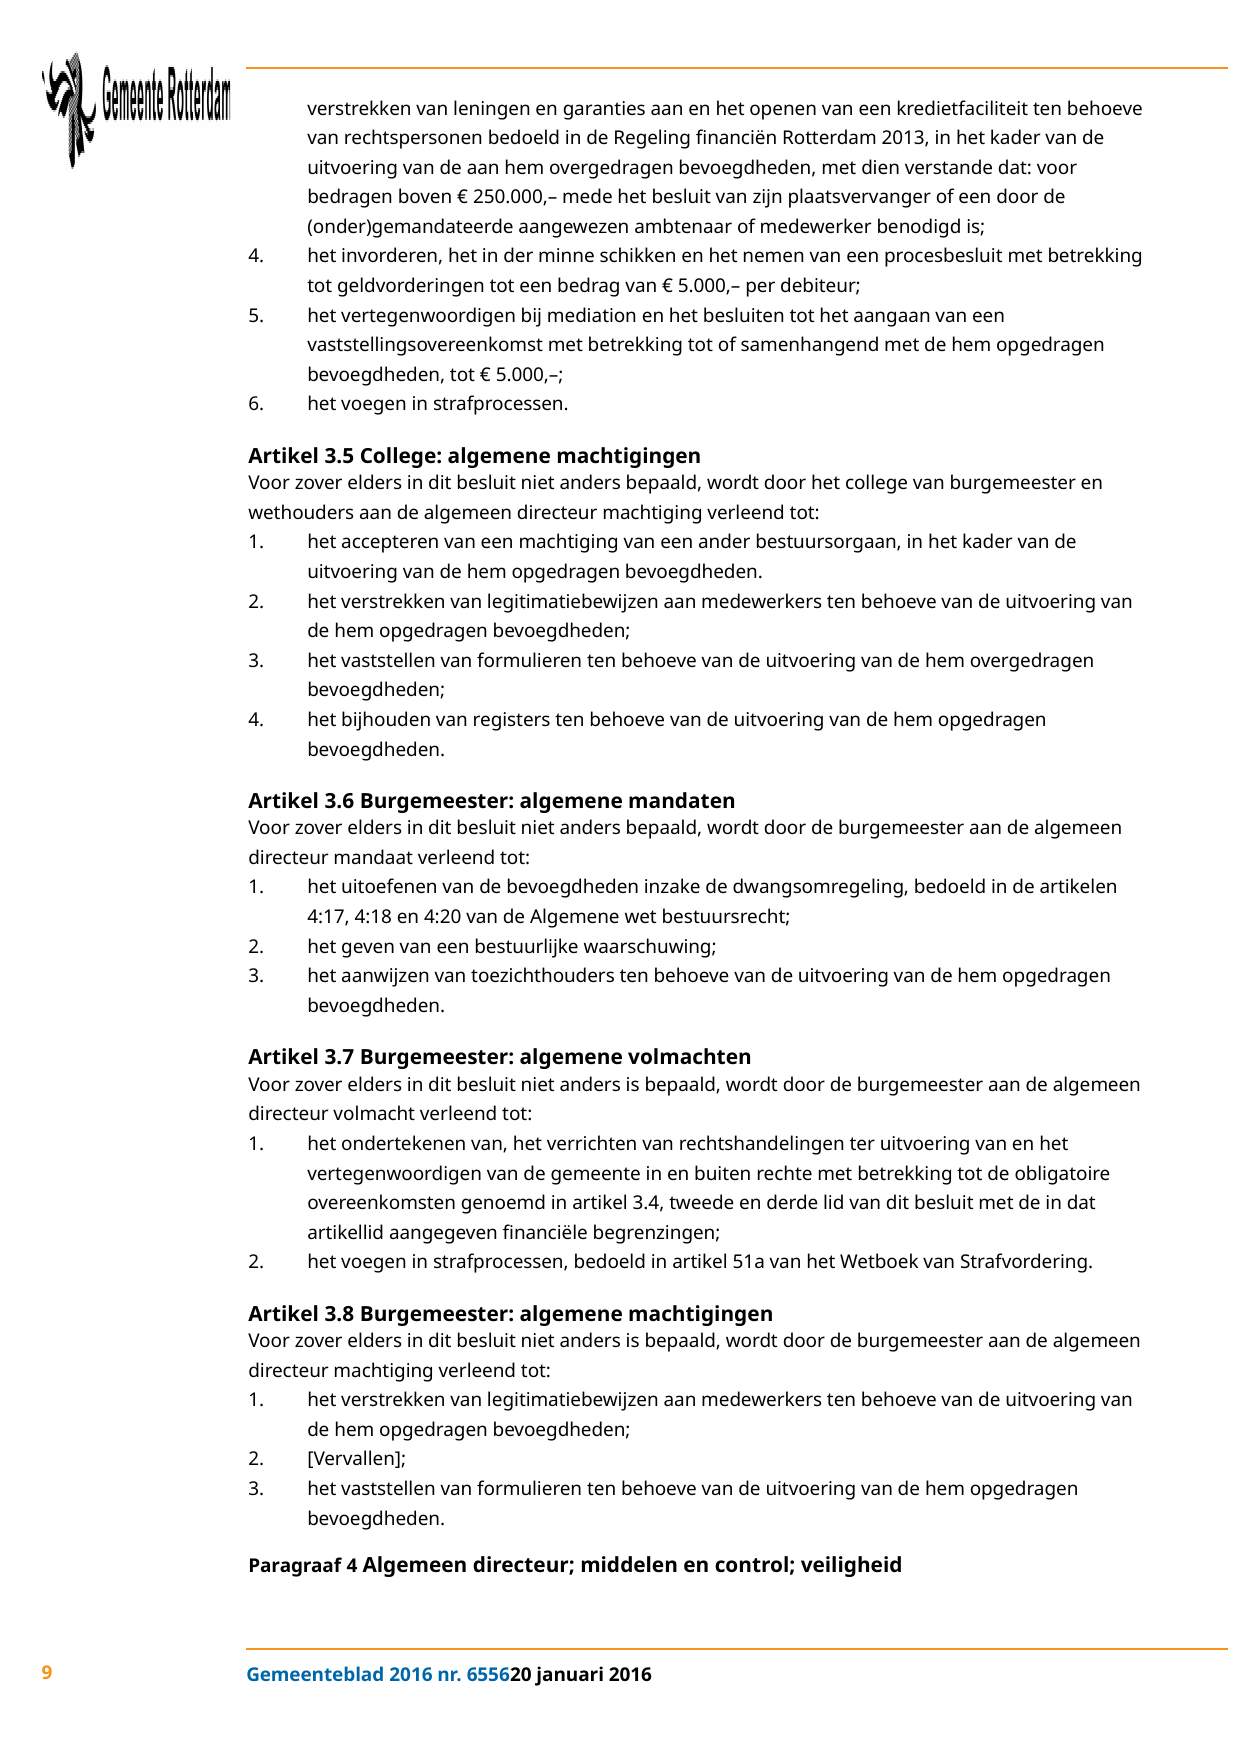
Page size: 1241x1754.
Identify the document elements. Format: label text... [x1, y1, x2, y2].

text Artikel 3.7 Burgemeester: algemene volmachten [248, 1042, 1152, 1071]
text Paragraaf 4 Algemeen directeur; middelen en control; veiligheid [248, 1550, 1152, 1579]
text Voor zover elders in dit besluit niet anders bepaald, wordt door de burgemeester aan de algemeen directeur mandaat verleend tot: [248, 814, 1152, 870]
list het invorderen, het in der minne schikken en het nemen van een procesbesluit met betrekking tot geldvorderingen tot een bedrag van € 5.000,– per debiteur; [248, 243, 1152, 298]
text Artikel 3.6 Burgemeester: algemene mandaten [248, 786, 1152, 814]
list het geven van een bestuurlijke waarschuwing; [248, 933, 1152, 959]
list het vaststellen van formulieren ten behoeve van de uitvoering van de hem opgedragen bevoegdheden. [248, 1475, 1152, 1531]
list het uitoefenen van de bevoegdheden inzake de dwangsomregeling, bedoeld in de artikelen 4:17, 4:18 en 4:20 van de Algemene wet bestuursrecht; [248, 874, 1152, 929]
list het aanwijzen van toezichthouders ten behoeve van de uitvoering van de hem opgedragen bevoegdheden. [248, 962, 1152, 1018]
list het voegen in strafprocessen. [248, 391, 1152, 416]
picture [41, 47, 231, 172]
list verstrekken van leningen en garanties aan en het openen van een kredietfaciliteit ten behoeve van rechtspersonen bedoeld in de Regeling financiën Rotterdam 2013, in het kader van de uitvoering van de aan hem overgedragen bevoegdheden, met dien verstande dat: voor bedragen boven € 250.000,– mede het besluit van zijn plaatsvervanger of een door de (onder)gemandateerde aangewezen ambtenaar of medewerker benodigd is; [248, 95, 1152, 239]
text Voor zover elders in dit besluit niet anders bepaald, wordt door het college van burgemeester en wethouders aan de algemeen directeur machtiging verleend tot: [248, 469, 1152, 525]
text Voor zover elders in dit besluit niet anders is bepaald, wordt door de burgemeester aan de algemeen directeur machtiging verleend tot: [248, 1327, 1152, 1383]
list het vaststellen van formulieren ten behoeve van de uitvoering van de hem overgedragen bevoegdheden; [248, 647, 1152, 702]
list het bijhouden van registers ten behoeve van de uitvoering van de hem opgedragen bevoegdheden. [248, 706, 1152, 761]
list [Vervallen]; [248, 1446, 1152, 1471]
text Artikel 3.5 College: algemene machtigingen [248, 441, 1152, 469]
text Artikel 3.8 Burgemeester: algemene machtigingen [248, 1299, 1152, 1327]
text Voor zover elders in dit besluit niet anders is bepaald, wordt door de burgemeester aan de algemeen directeur volmacht verleend tot: [248, 1071, 1152, 1126]
list het accepteren van een machtiging van een ander bestuursorgaan, in het kader van de uitvoering van de hem opgedragen bevoegdheden. [248, 529, 1152, 584]
list het voegen in strafprocessen, bedoeld in artikel 51a van het Wetboek van Strafvordering. [248, 1248, 1152, 1274]
list het ondertekenen van, het verrichten van rechtshandelingen ter uitvoering van en het vertegenwoordigen van de gemeente in en buiten rechte met betrekking tot de obligatoire overeenkomsten genoemd in artikel 3.4, tweede en derde lid van dit besluit met de in dat artikellid aangegeven financiële begrenzingen; [248, 1130, 1152, 1244]
list het verstrekken van legitimatiebewijzen aan medewerkers ten behoeve van de uitvoering van de hem opgedragen bevoegdheden; [248, 1386, 1152, 1442]
list het vertegenwoordigen bij mediation en het besluiten tot het aangaan van een vaststellingsovereenkomst met betrekking tot of samenhangend met de hem opgedragen bevoegdheden, tot € 5.000,–; [248, 302, 1152, 387]
list het verstrekken van legitimatiebewijzen aan medewerkers ten behoeve van de uitvoering van de hem opgedragen bevoegdheden; [248, 588, 1152, 643]
